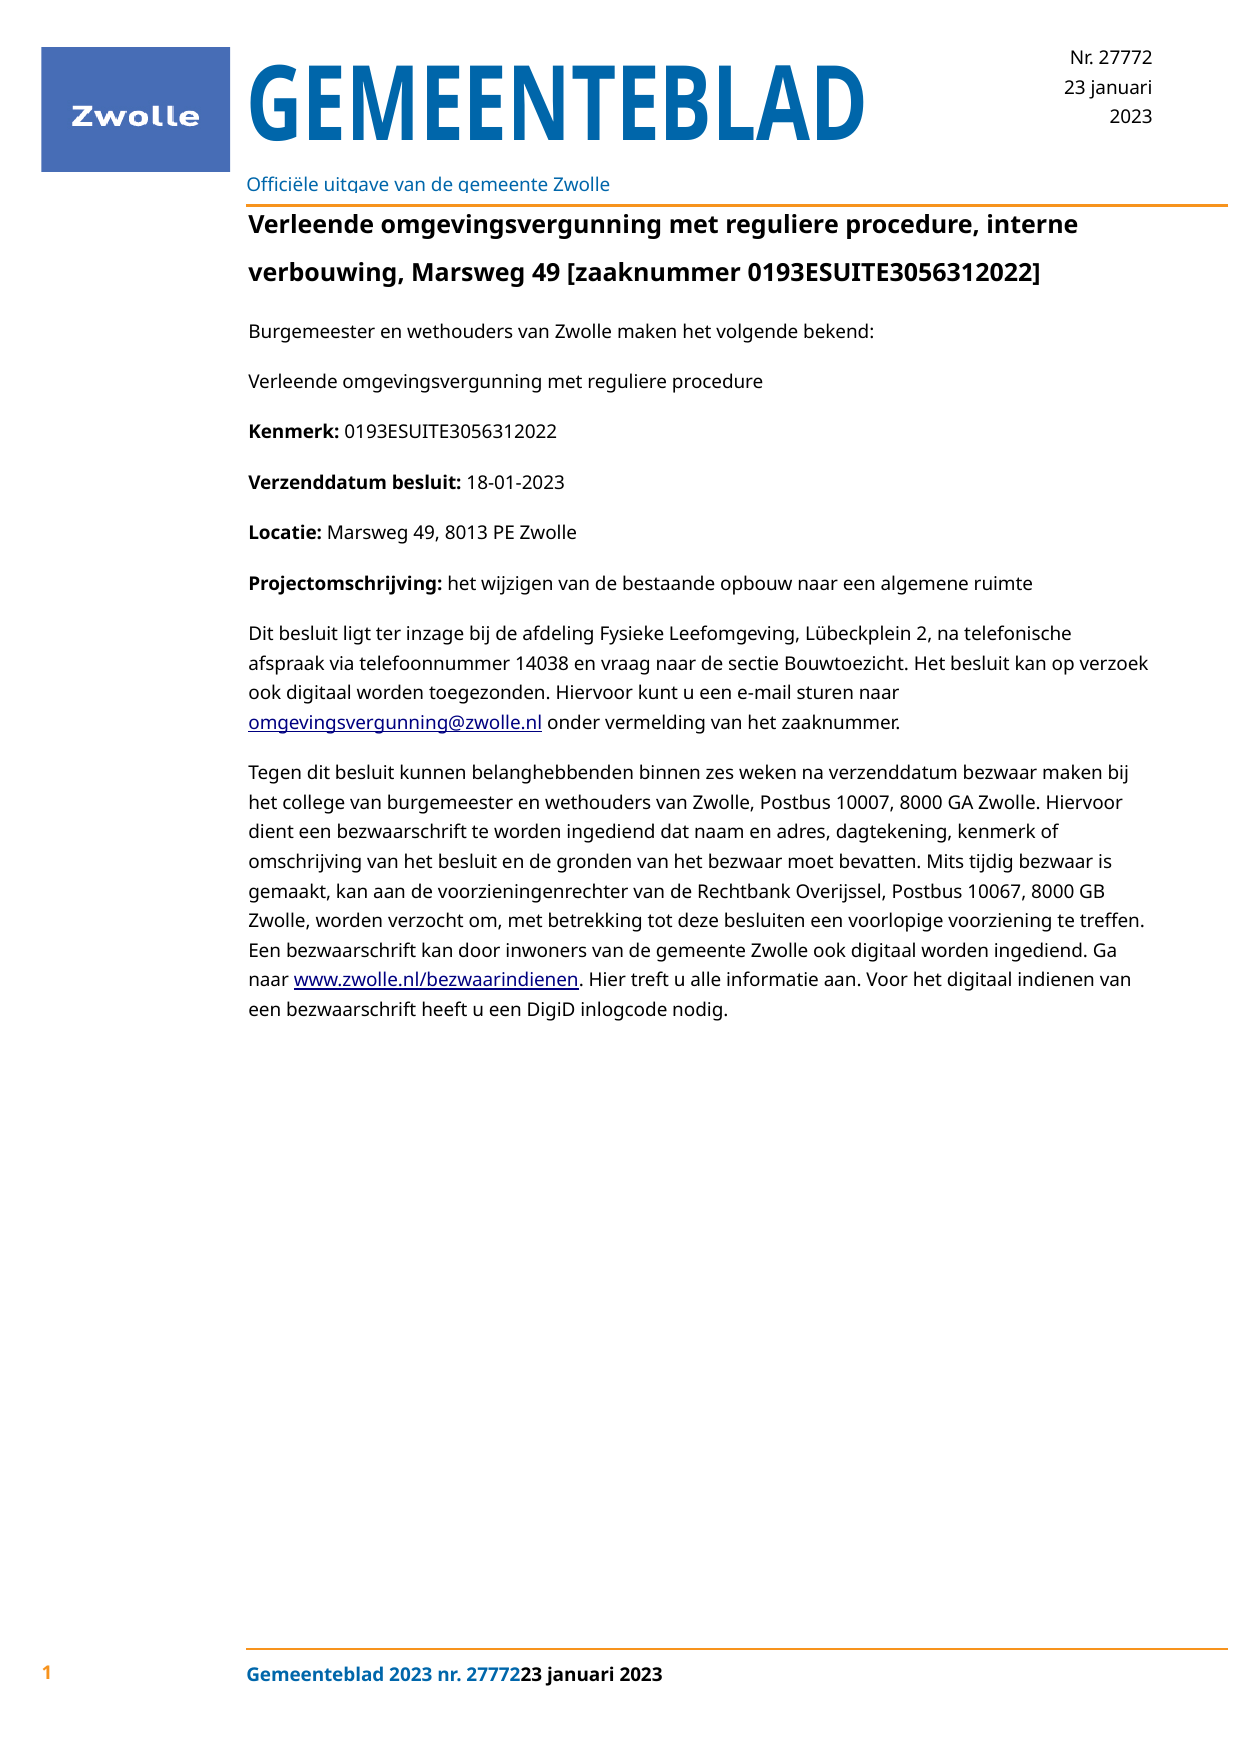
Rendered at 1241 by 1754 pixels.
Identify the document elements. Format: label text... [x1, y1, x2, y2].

text Locatie: Marsweg 49, 8013 PE Zwolle [248, 519, 1152, 545]
text Dit besluit ligt ter inzage bij de afdeling Fysieke Leefomgeving, Lübeckplein 2, na telefonische afspraak via telefoonnummer 14038 en vraag naar de sectie Bouwtoezicht. Het besluit kan op verzoek ook digitaal worden toegezonden. Hiervoor kunt u een e-mail sturen naar omgevingsvergunning@zwolle.nl onder vermelding van het zaaknummer. [248, 620, 1152, 735]
text Tegen dit besluit kunnen belanghebbenden binnen zes weken na verzenddatum bezwaar maken bij het college van burgemeester en wethouders van Zwolle, Postbus 10007, 8000 GA Zwolle. Hiervoor dient een bezwaarschrift te worden ingediend dat naam en adres, dagtekening, kenmerk of omschrijving van het besluit en de gronden van het bezwaar moet bevatten. Mits tijdig bezwaar is gemaakt, kan aan de voorzieningenrechter van de Rechtbank Overijssel, Postbus 10067, 8000 GB Zwolle, worden verzocht om, met betrekking tot deze besluiten een voorlopige voorziening te treffen. Een bezwaarschrift kan door inwoners van de gemeente Zwolle ook digitaal worden ingediend. Ga naar www.zwolle.nl/bezwaarindienen. Hier treft u alle informatie aan. Voor het digitaal indienen van een bezwaarschrift heeft u een DigiD inlogcode nodig. [248, 759, 1152, 1022]
text Verleende omgevingsvergunning met reguliere procedure [248, 368, 1152, 394]
picture [41, 47, 231, 172]
text Verzenddatum besluit: 18-01-2023 [248, 469, 1152, 495]
text Burgemeester en wethouders van Zwolle maken het volgende bekend: [248, 318, 1152, 344]
text Verleende omgevingsvergunning met reguliere procedure, interne verbouwing, Marsweg 49 [zaaknummer 0193ESUITE3056312022] [248, 207, 1152, 288]
text Projectomschrijving: het wijzigen van de bestaande opbouw naar een algemene ruimte [248, 570, 1152, 596]
text Kenmerk: 0193ESUITE3056312022 [248, 419, 1152, 444]
